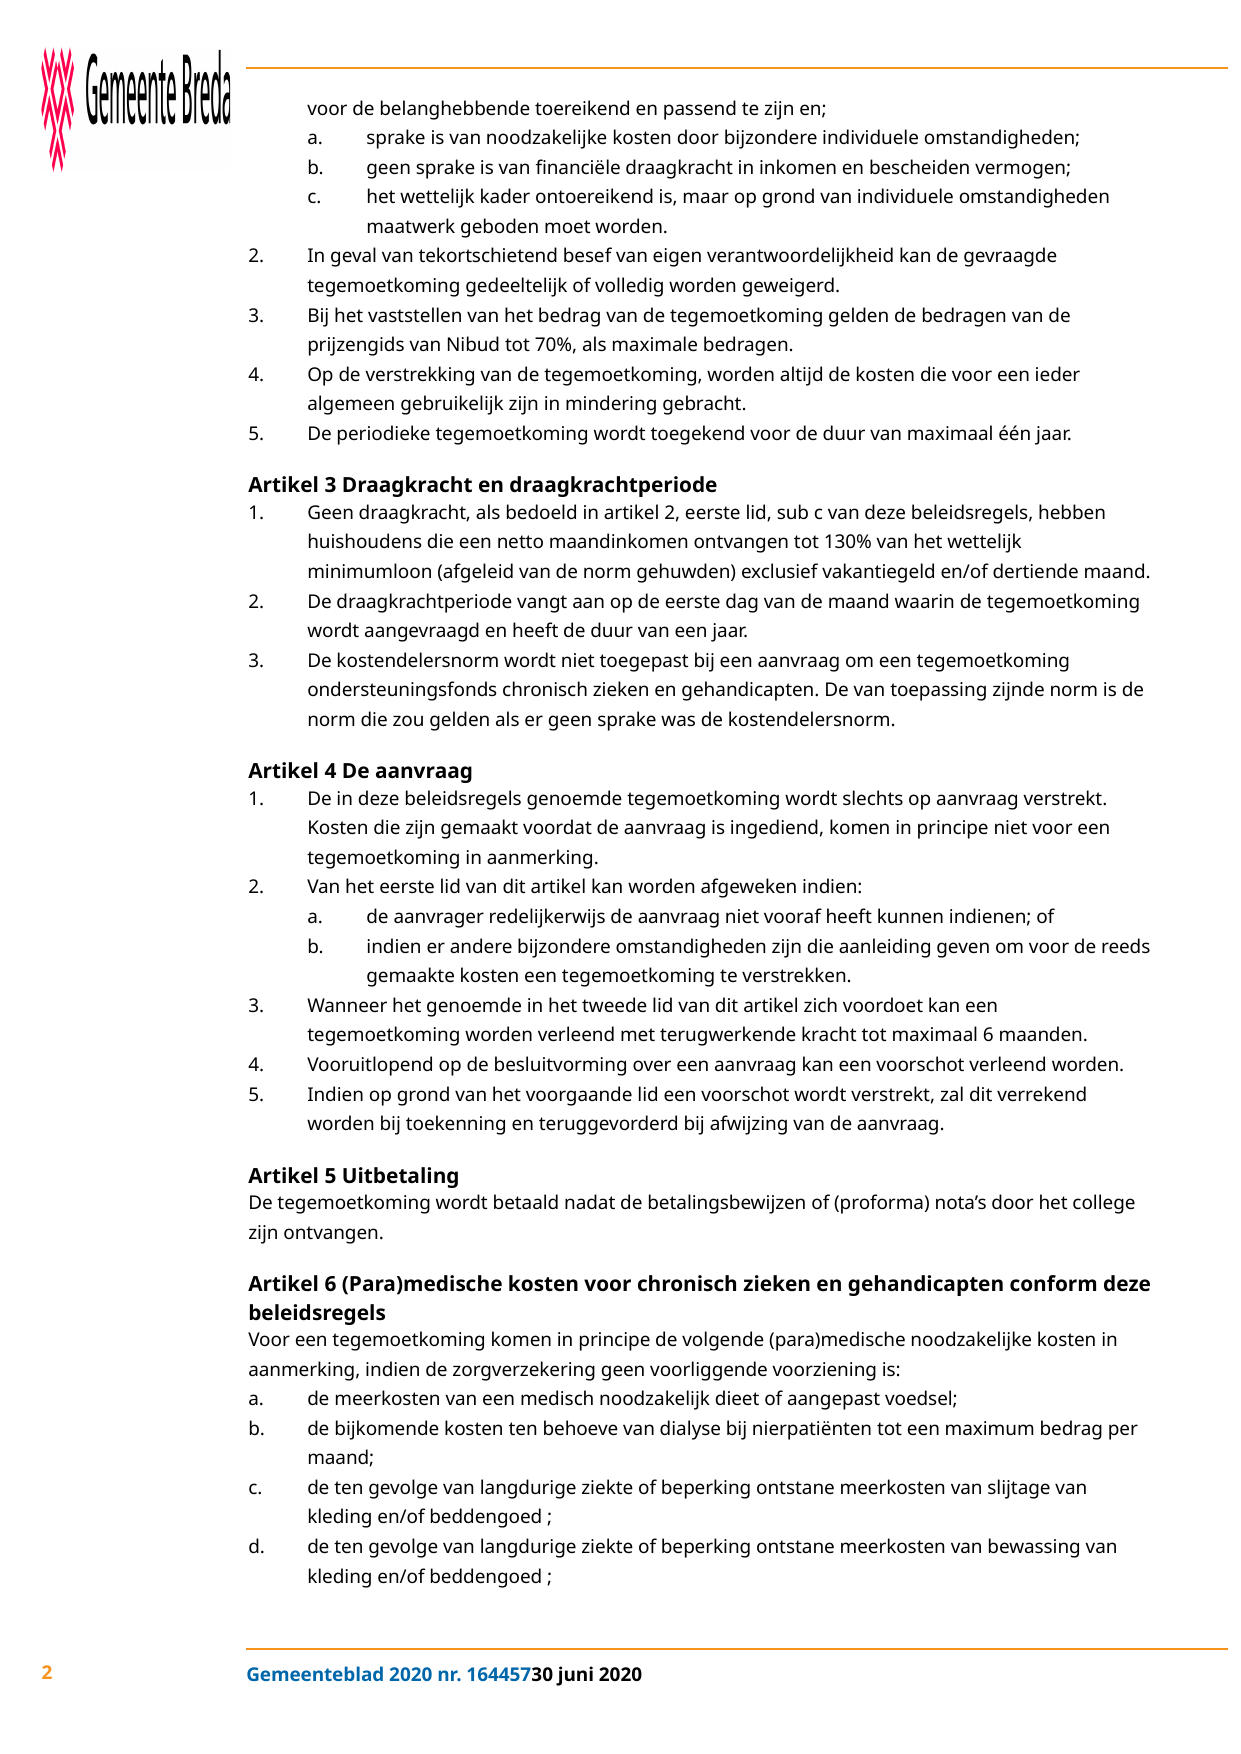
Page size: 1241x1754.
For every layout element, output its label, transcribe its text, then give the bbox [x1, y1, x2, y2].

list sprake is van noodzakelijke kosten door bijzondere individuele omstandigheden; [307, 124, 1152, 150]
list de meerkosten van een medisch noodzakelijk dieet of aangepast voedsel; [248, 1385, 1152, 1411]
list De kostendelersnorm wordt niet toegepast bij een aanvraag om een tegemoetkoming ondersteuningsfonds chronisch zieken en gehandicapten. De van toepassing zijnde norm is de norm die zou gelden als er geen sprake was de kostendelersnorm. [248, 647, 1152, 732]
list Wanneer het genoemde in het tweede lid van dit artikel zich voordoet kan een tegemoetkoming worden verleend met terugwerkende kracht tot maximaal 6 maanden. [248, 992, 1152, 1047]
text Artikel 6 (Para)medische kosten voor chronisch zieken en gehandicapten conform deze beleidsregels [248, 1269, 1152, 1326]
list Indien op grond van het voorgaande lid een voorschot wordt verstrekt, zal dit verrekend worden bij toekenning en teruggevorderd bij afwijzing van de aanvraag. [248, 1081, 1152, 1136]
list de bijkomende kosten ten behoeve van dialyse bij nierpatiënten tot een maximum bedrag per maand; [248, 1415, 1152, 1470]
list Geen draagkracht, als bedoeld in artikel 2, eerste lid, sub c van deze beleidsregels, hebben huishoudens die een netto maandinkomen ontvangen tot 130% van het wettelijk minimumloon (afgeleid van de norm gehuwden) exclusief vakantiegeld en/of dertiende maand. [248, 499, 1152, 584]
list De periodieke tegemoetkoming wordt toegekend voor de duur van maximaal één jaar. [248, 420, 1152, 446]
text Artikel 3 Draagkracht en draagkrachtperiode [248, 471, 1152, 499]
list het wettelijk kader ontoereikend is, maar op grond van individuele omstandigheden maatwerk geboden moet worden. [307, 183, 1152, 239]
text Voor een tegemoetkoming komen in principe de volgende (para)medische noodzakelijke kosten in aanmerking, indien de zorgverzekering geen voorliggende voorziening is: [248, 1326, 1152, 1381]
picture [41, 47, 231, 172]
list de ten gevolge van langdurige ziekte of beperking ontstane meerkosten van bewassing van kleding en/of beddengoed ; [248, 1533, 1152, 1588]
list In geval van tekortschietend besef van eigen verantwoordelijkheid kan de gevraagde tegemoetkoming gedeeltelijk of volledig worden geweigerd. [248, 243, 1152, 298]
list Bij het vaststellen van het bedrag van de tegemoetkoming gelden de bedragen van de prijzengids van Nibud tot 70%, als maximale bedragen. [248, 302, 1152, 357]
list De in deze beleidsregels genoemde tegemoetkoming wordt slechts op aanvraag verstrekt. Kosten die zijn gemaakt voordat de aanvraag is ingediend, komen in principe niet voor een tegemoetkoming in aanmerking. [248, 785, 1152, 870]
list Van het eerste lid van dit artikel kan worden afgeweken indien: [248, 874, 1152, 899]
text Artikel 4 De aanvraag [248, 757, 1152, 785]
list voor de belanghebbende toereikend en passend te zijn en; [248, 95, 1152, 121]
list De draagkrachtperiode vangt aan op de eerste dag van de maand waarin de tegemoetkoming wordt aangevraagd en heeft de duur van een jaar. [248, 588, 1152, 643]
list Op de verstrekking van de tegemoetkoming, worden altijd de kosten die voor een ieder algemeen gebruikelijk zijn in mindering gebracht. [248, 361, 1152, 416]
list Vooruitlopend op de besluitvorming over een aanvraag kan een voorschot verleend worden. [248, 1051, 1152, 1077]
list de ten gevolge van langdurige ziekte of beperking ontstane meerkosten van slijtage van kleding en/of beddengoed ; [248, 1474, 1152, 1529]
list de aanvrager redelijkerwijs de aanvraag niet vooraf heeft kunnen indienen; of [307, 903, 1152, 929]
list geen sprake is van financiële draagkracht in inkomen en bescheiden vermogen; [307, 154, 1152, 180]
text Artikel 5 Uitbetaling [248, 1161, 1152, 1189]
list indien er andere bijzondere omstandigheden zijn die aanleiding geven om voor de reeds gemaakte kosten een tegemoetkoming te verstrekken. [307, 933, 1152, 988]
text De tegemoetkoming wordt betaald nadat de betalingsbewijzen of (proforma) nota’s door het college zijn ontvangen. [248, 1189, 1152, 1244]
